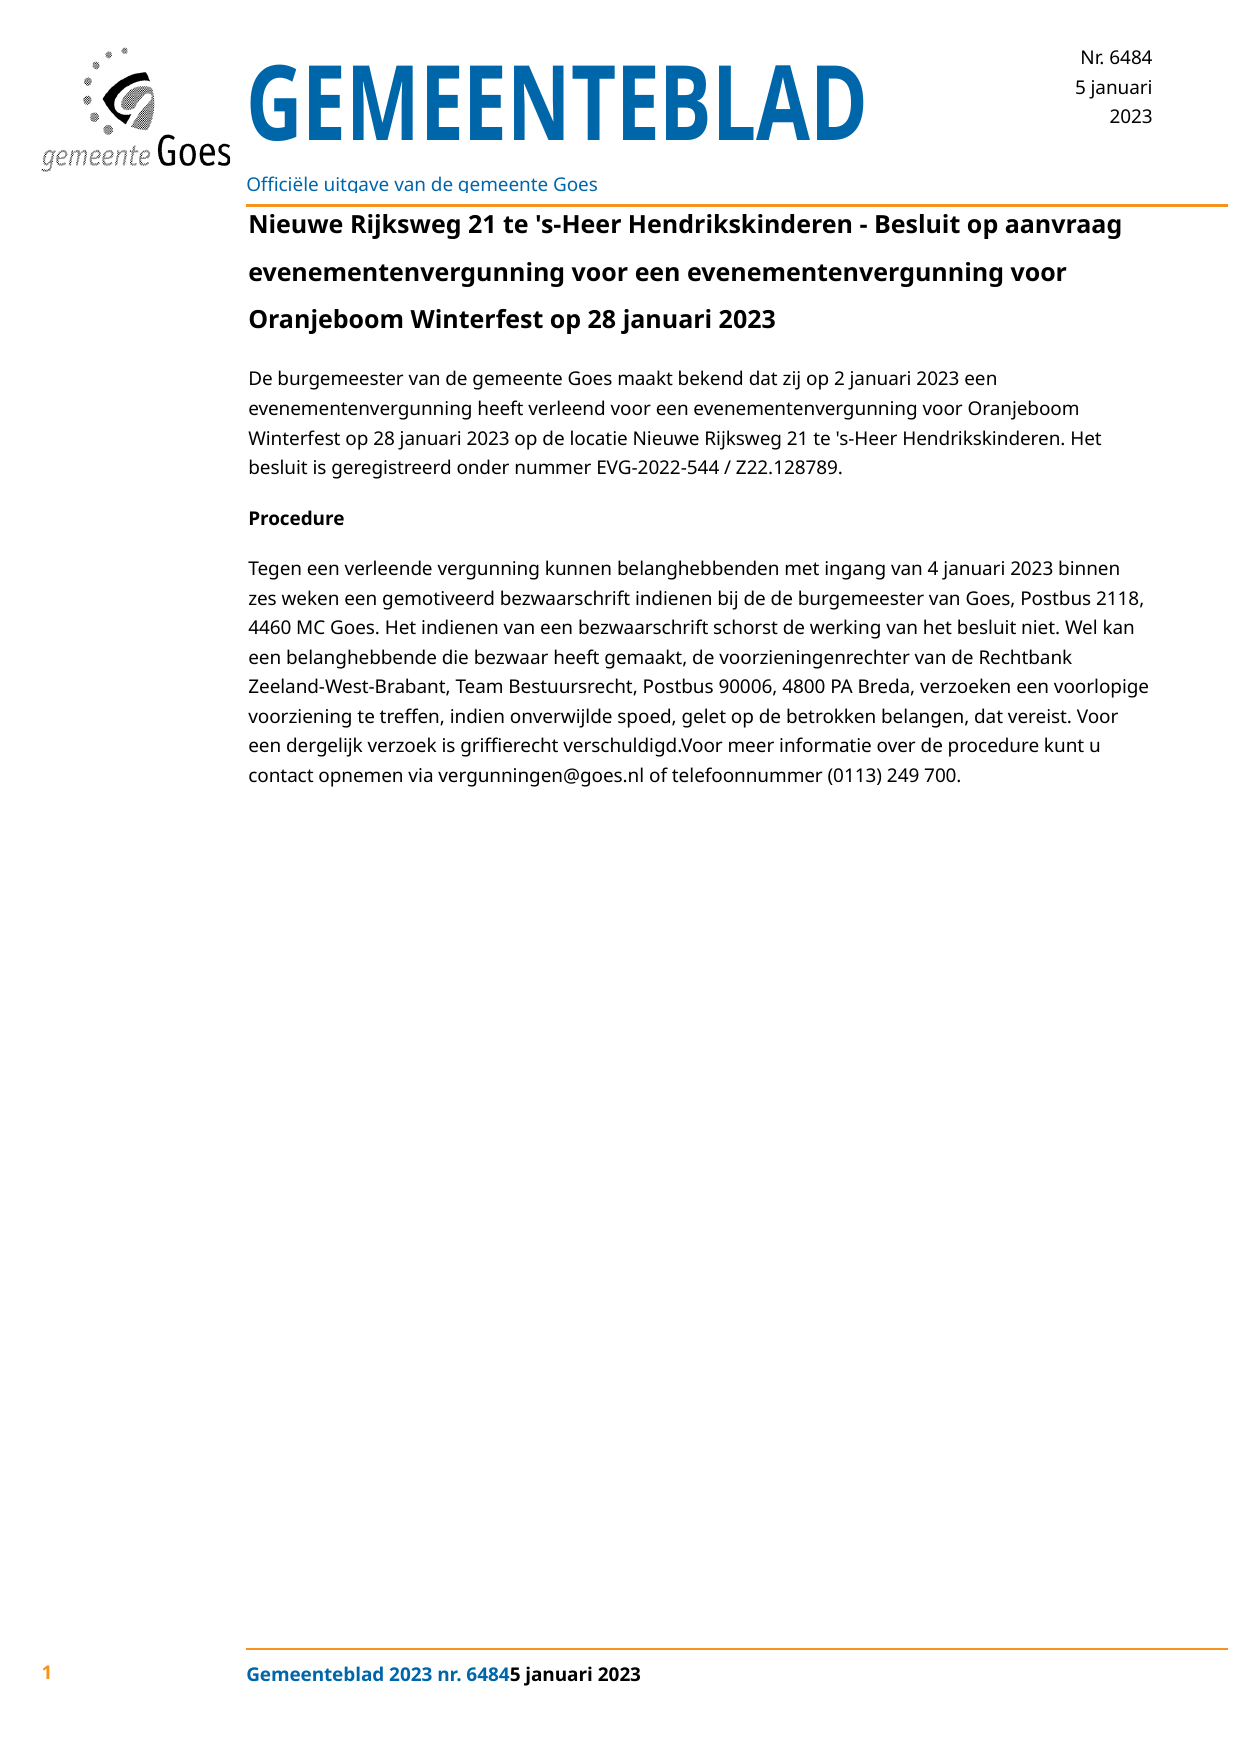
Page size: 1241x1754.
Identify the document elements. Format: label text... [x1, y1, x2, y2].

text Tegen een verleende vergunning kunnen belanghebbenden met ingang van 4 januari 2023 binnen zes weken een gemotiveerd bezwaarschrift indienen bij de de burgemeester van Goes, Postbus 2118, 4460 MC Goes. Het indienen van een bezwaarschrift schorst de werking van het besluit niet. Wel kan een belanghebbende die bezwaar heeft gemaakt, de voorzieningenrechter van de Rechtbank Zeeland-West-Brabant, Team Bestuursrecht, Postbus 90006, 4800 PA Breda, verzoeken een voorlopige voorziening te treffen, indien onverwijlde spoed, gelet op de betrokken belangen, dat vereist. Voor een dergelijk verzoek is griffierecht verschuldigd.Voor meer informatie over de procedure kunt u contact opnemen via vergunningen@goes.nl of telefoonnummer (0113) 249 700. [248, 555, 1152, 788]
text De burgemeester van de gemeente Goes maakt bekend dat zij op 2 januari 2023 een evenementenvergunning heeft verleend voor een evenementenvergunning voor Oranjeboom Winterfest op 28 januari 2023 op de locatie Nieuwe Rijksweg 21 te 's-Heer Hendrikskinderen. Het besluit is geregistreerd onder nummer EVG-2022-544 / Z22.128789. [248, 366, 1152, 480]
text Nieuwe Rijksweg 21 te 's-Heer Hendrikskinderen - Besluit op aanvraag evenementenvergunning voor een evenementenvergunning voor Oranjeboom Winterfest op 28 januari 2023 [248, 207, 1152, 336]
text Procedure [248, 505, 1152, 530]
picture [41, 47, 231, 172]
